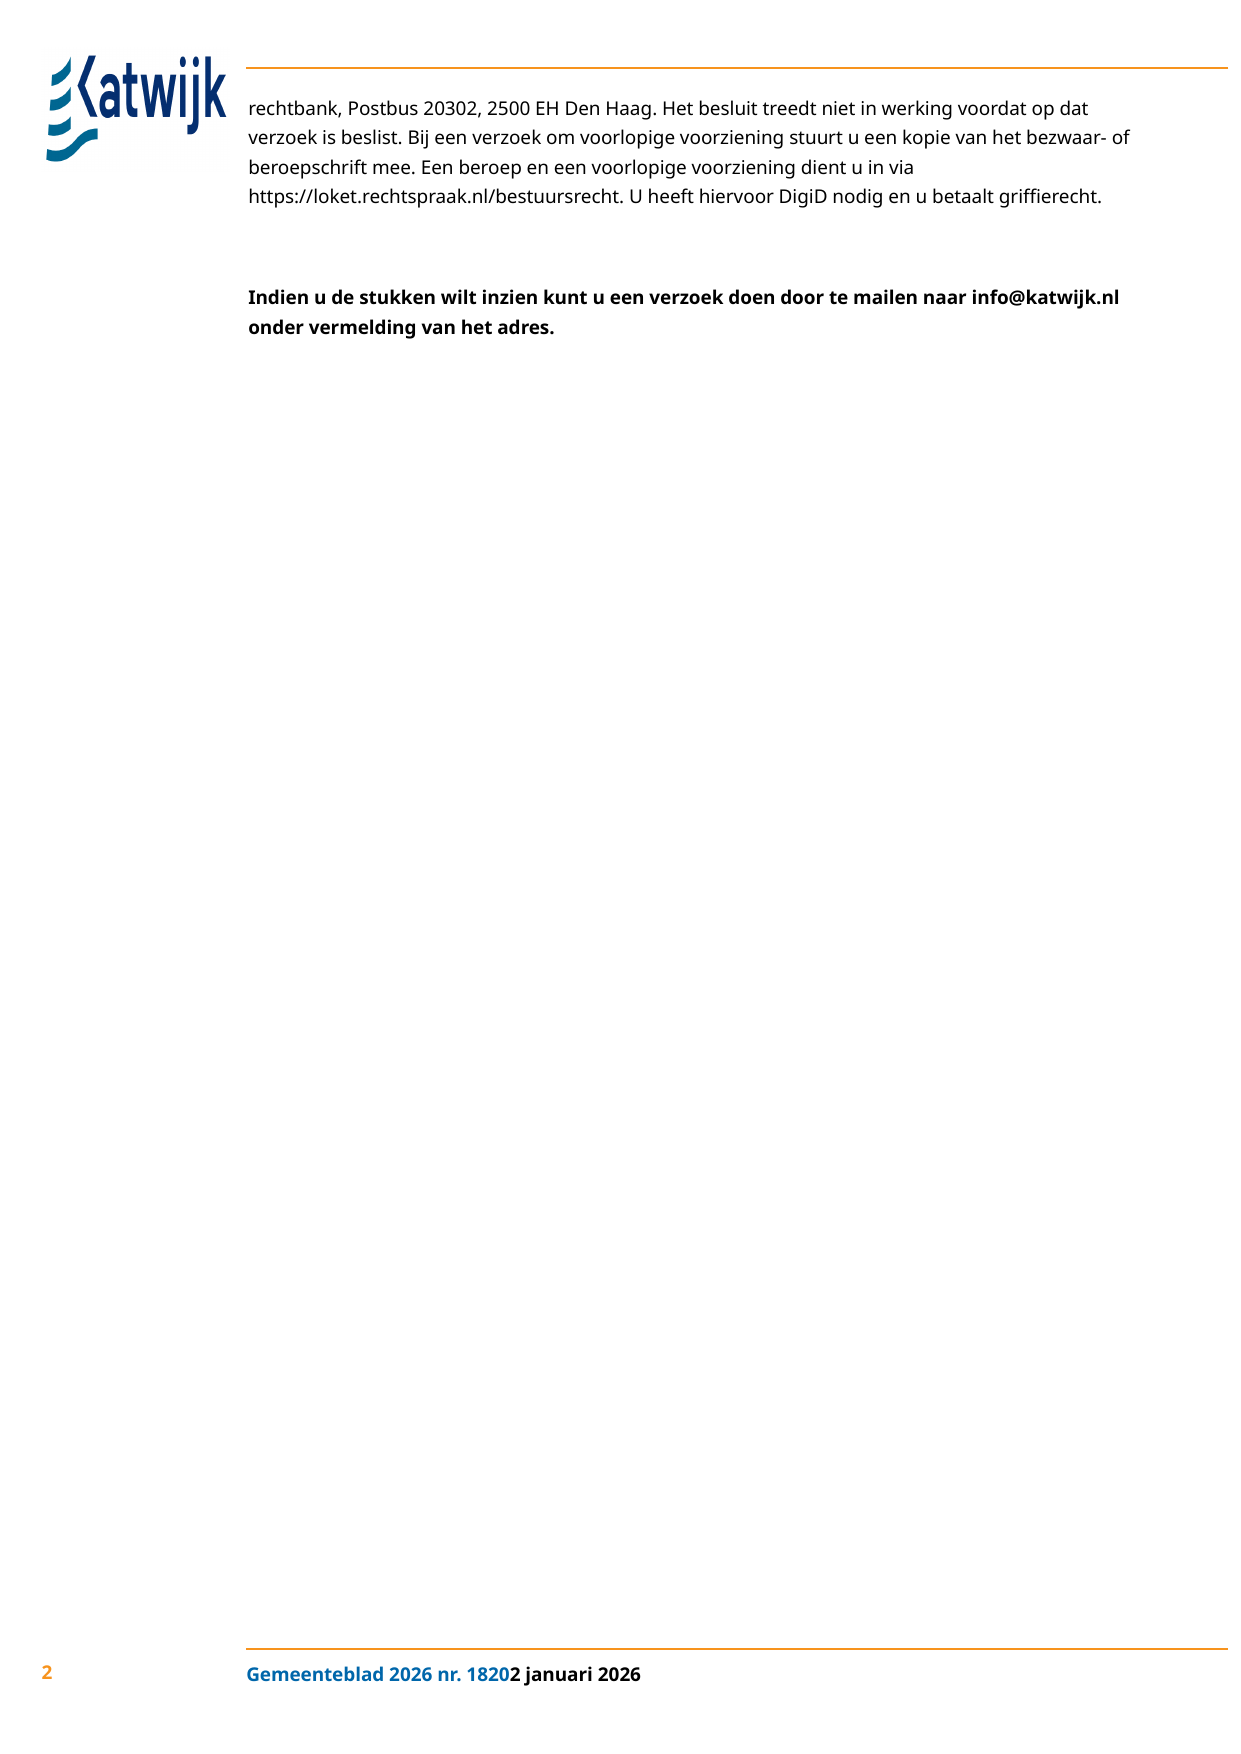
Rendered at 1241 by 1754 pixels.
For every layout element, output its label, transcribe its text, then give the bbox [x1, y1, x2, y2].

picture [41, 47, 231, 172]
text rechtbank, Postbus 20302, 2500 EH Den Haag. Het besluit treedt niet in werking voordat op dat verzoek is beslist. Bij een verzoek om voorlopige voorziening stuurt u een kopie van het bezwaar- of beroepschrift mee. Een beroep en een voorlopige voorziening dient u in via https://loket.rechtspraak.nl/bestuursrecht. U heeft hiervoor DigiD nodig en u betaalt griffierecht. [248, 95, 1152, 209]
text Indien u de stukken wilt inzien kunt u een verzoek doen door te mailen naar info@katwijk.nl onder vermelding van het adres. [248, 284, 1152, 340]
